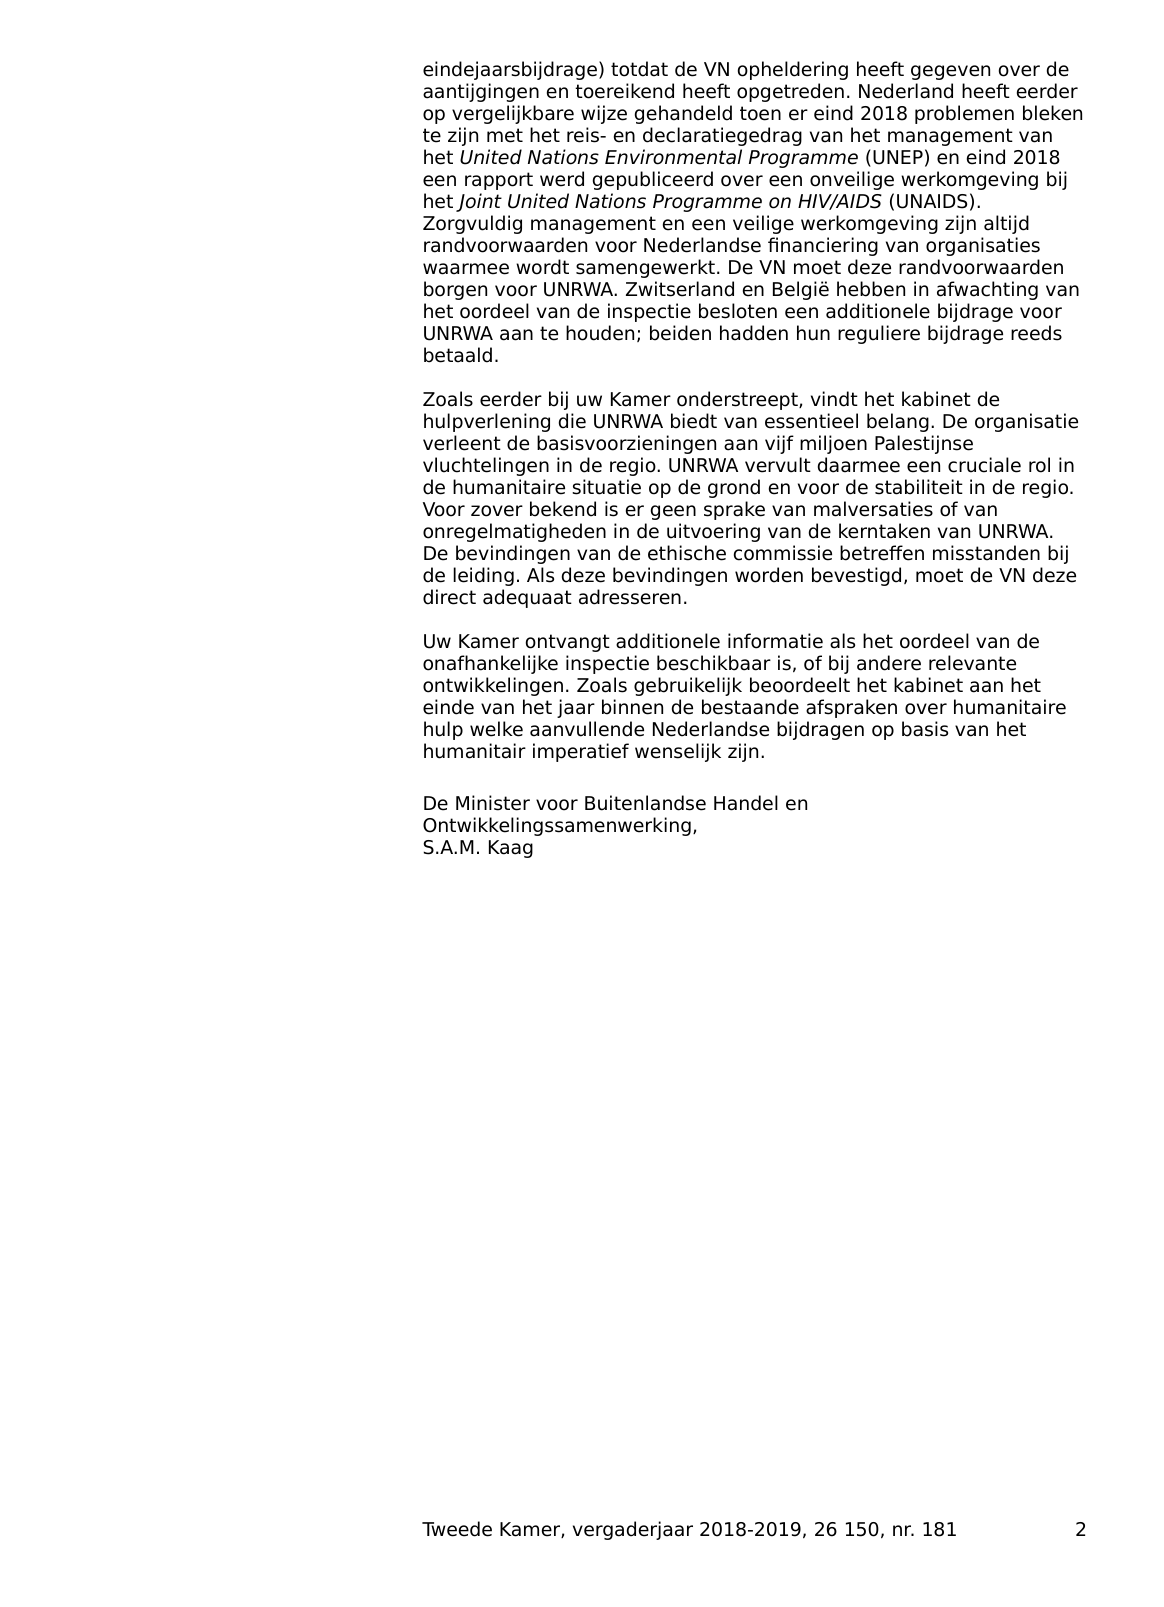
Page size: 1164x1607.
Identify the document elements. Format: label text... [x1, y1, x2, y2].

text De Minister voor Buitenlandse Handel en Ontwikkelingssamenwerking, S.A.M. Kaag [422, 793, 1087, 859]
text Uw Kamer ontvangt additionele informatie als het oordeel van de onafhankelijke inspectie beschikbaar is, of bij andere relevante ontwikkelingen. Zoals gebruikelijk beoordeelt het kabinet aan het einde van het jaar binnen de bestaande afspraken over humanitaire hulp welke aanvullende Nederlandse bijdragen op basis van het humanitair imperatief wenselijk zijn. [422, 631, 1087, 763]
text eindejaarsbijdrage) totdat de VN opheldering heeft gegeven over de aantijgingen en toereikend heeft opgetreden. Nederland heeft eerder op vergelijkbare wijze gehandeld toen er eind 2018 problemen bleken te zijn met het reis- en declaratiegedrag van het management van het United Nations Environmental Programme (UNEP) en eind 2018 een rapport werd gepubliceerd over een onveilige werkomgeving bij het Joint United Nations Programme on HIV/AIDS (UNAIDS). Zorgvuldig management en een veilige werkomgeving zijn altijd randvoorwaarden voor Nederlandse financiering van organisaties waarmee wordt samengewerkt. De VN moet deze randvoorwaarden borgen voor UNRWA. Zwitserland en België hebben in afwachting van het oordeel van de inspectie besloten een additionele bijdrage voor UNRWA aan te houden; beiden hadden hun reguliere bijdrage reeds betaald. [422, 59, 1087, 367]
text Zoals eerder bij uw Kamer onderstreept, vindt het kabinet de hulpverlening die UNRWA biedt van essentieel belang. De organisatie verleent de basisvoorzieningen aan vijf miljoen Palestijnse vluchtelingen in de regio. UNRWA vervult daarmee een cruciale rol in de humanitaire situatie op de grond en voor de stabiliteit in de regio. Voor zover bekend is er geen sprake van malversaties of van onregelmatigheden in de uitvoering van de kerntaken van UNRWA. De bevindingen van de ethische commissie betreffen misstanden bij de leiding. Als deze bevindingen worden bevestigd, moet de VN deze direct adequaat adresseren. [422, 389, 1087, 609]
